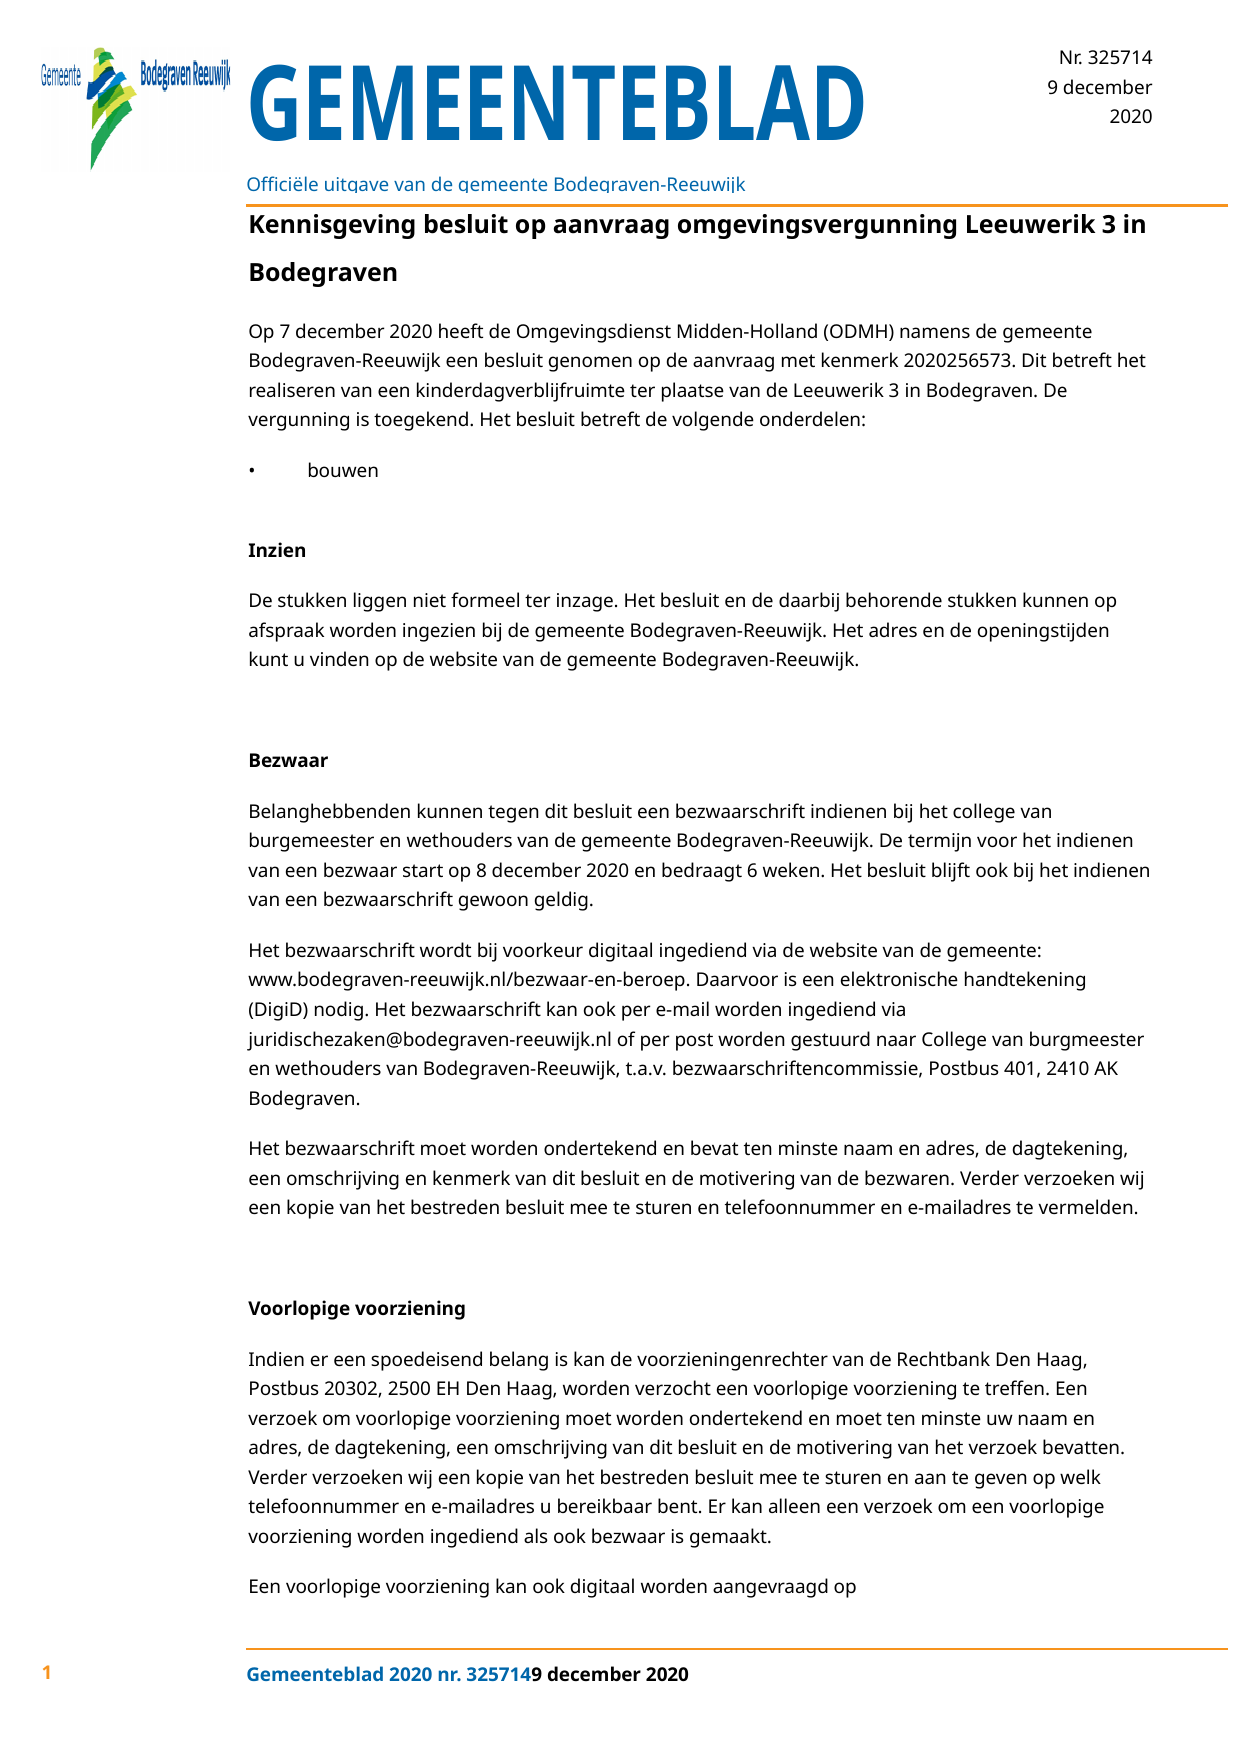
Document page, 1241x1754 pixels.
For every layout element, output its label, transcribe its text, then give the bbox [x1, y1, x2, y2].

text Indien er een spoedeisend belang is kan de voorzieningenrechter van de Rechtbank Den Haag, Postbus 20302, 2500 EH Den Haag, worden verzocht een voorlopige voorziening te treffen. Een verzoek om voorlopige voorziening moet worden ondertekend en moet ten minste uw naam en adres, de dagtekening, een omschrijving van dit besluit en de motivering van het verzoek bevatten. Verder verzoeken wij een kopie van het bestreden besluit mee te sturen en aan te geven op welk telefoonnummer en e-mailadres u bereikbaar bent. Er kan alleen een verzoek om een voorlopige voorziening worden ingediend als ook bezwaar is gemaakt. [248, 1346, 1152, 1549]
text Inzien [248, 537, 1152, 563]
text Bezwaar [248, 747, 1152, 773]
text Voorlopige voorziening [248, 1295, 1152, 1321]
text Kennisgeving besluit op aanvraag omgevingsvergunning Leeuwerik 3 in Bodegraven [248, 207, 1152, 288]
picture [41, 47, 231, 172]
text Belanghebbenden kunnen tegen dit besluit een bezwaarschrift indienen bij het college van burgemeester en wethouders van de gemeente Bodegraven-Reeuwijk. De termijn voor het indienen van een bezwaar start op 8 december 2020 en bedraagt 6 weken. Het besluit blijft ook bij het indienen van een bezwaarschrift gewoon geldig. [248, 798, 1152, 912]
list bouwen [248, 457, 1152, 483]
text Het bezwaarschrift moet worden ondertekend en bevat ten minste naam en adres, de dagtekening, een omschrijving en kenmerk van dit besluit en de motivering van de bezwaren. Verder verzoeken wij een kopie van het bestreden besluit mee te sturen en telefoonnummer en e-mailadres te vermelden. [248, 1135, 1152, 1220]
text Het bezwaarschrift wordt bij voorkeur digitaal ingediend via de website van de gemeente: www.bodegraven-reeuwijk.nl/bezwaar-en-beroep. Daarvoor is een elektronische handtekening (DigiD) nodig. Het bezwaarschrift kan ook per e-mail worden ingediend via juridischezaken@bodegraven-reeuwijk.nl of per post worden gestuurd naar College van burgmeester en wethouders van Bodegraven-Reeuwijk, t.a.v. bezwaarschriftencommissie, Postbus 401, 2410 AK Bodegraven. [248, 937, 1152, 1111]
text Een voorlopige voorziening kan ook digitaal worden aangevraagd op [248, 1574, 1152, 1599]
text Op 7 december 2020 heeft de Omgevingsdienst Midden-Holland (ODMH) namens de gemeente Bodegraven-Reeuwijk een besluit genomen op de aanvraag met kenmerk 2020256573. Dit betreft het realiseren van een kinderdagverblijfruimte ter plaatse van de Leeuwerik 3 in Bodegraven. De vergunning is toegekend. Het besluit betreft de volgende onderdelen: [248, 318, 1152, 432]
text De stukken liggen niet formeel ter inzage. Het besluit en de daarbij behorende stukken kunnen op afspraak worden ingezien bij de gemeente Bodegraven-Reeuwijk. Het adres en de openingstijden kunt u vinden op de website van de gemeente Bodegraven-Reeuwijk. [248, 587, 1152, 672]
